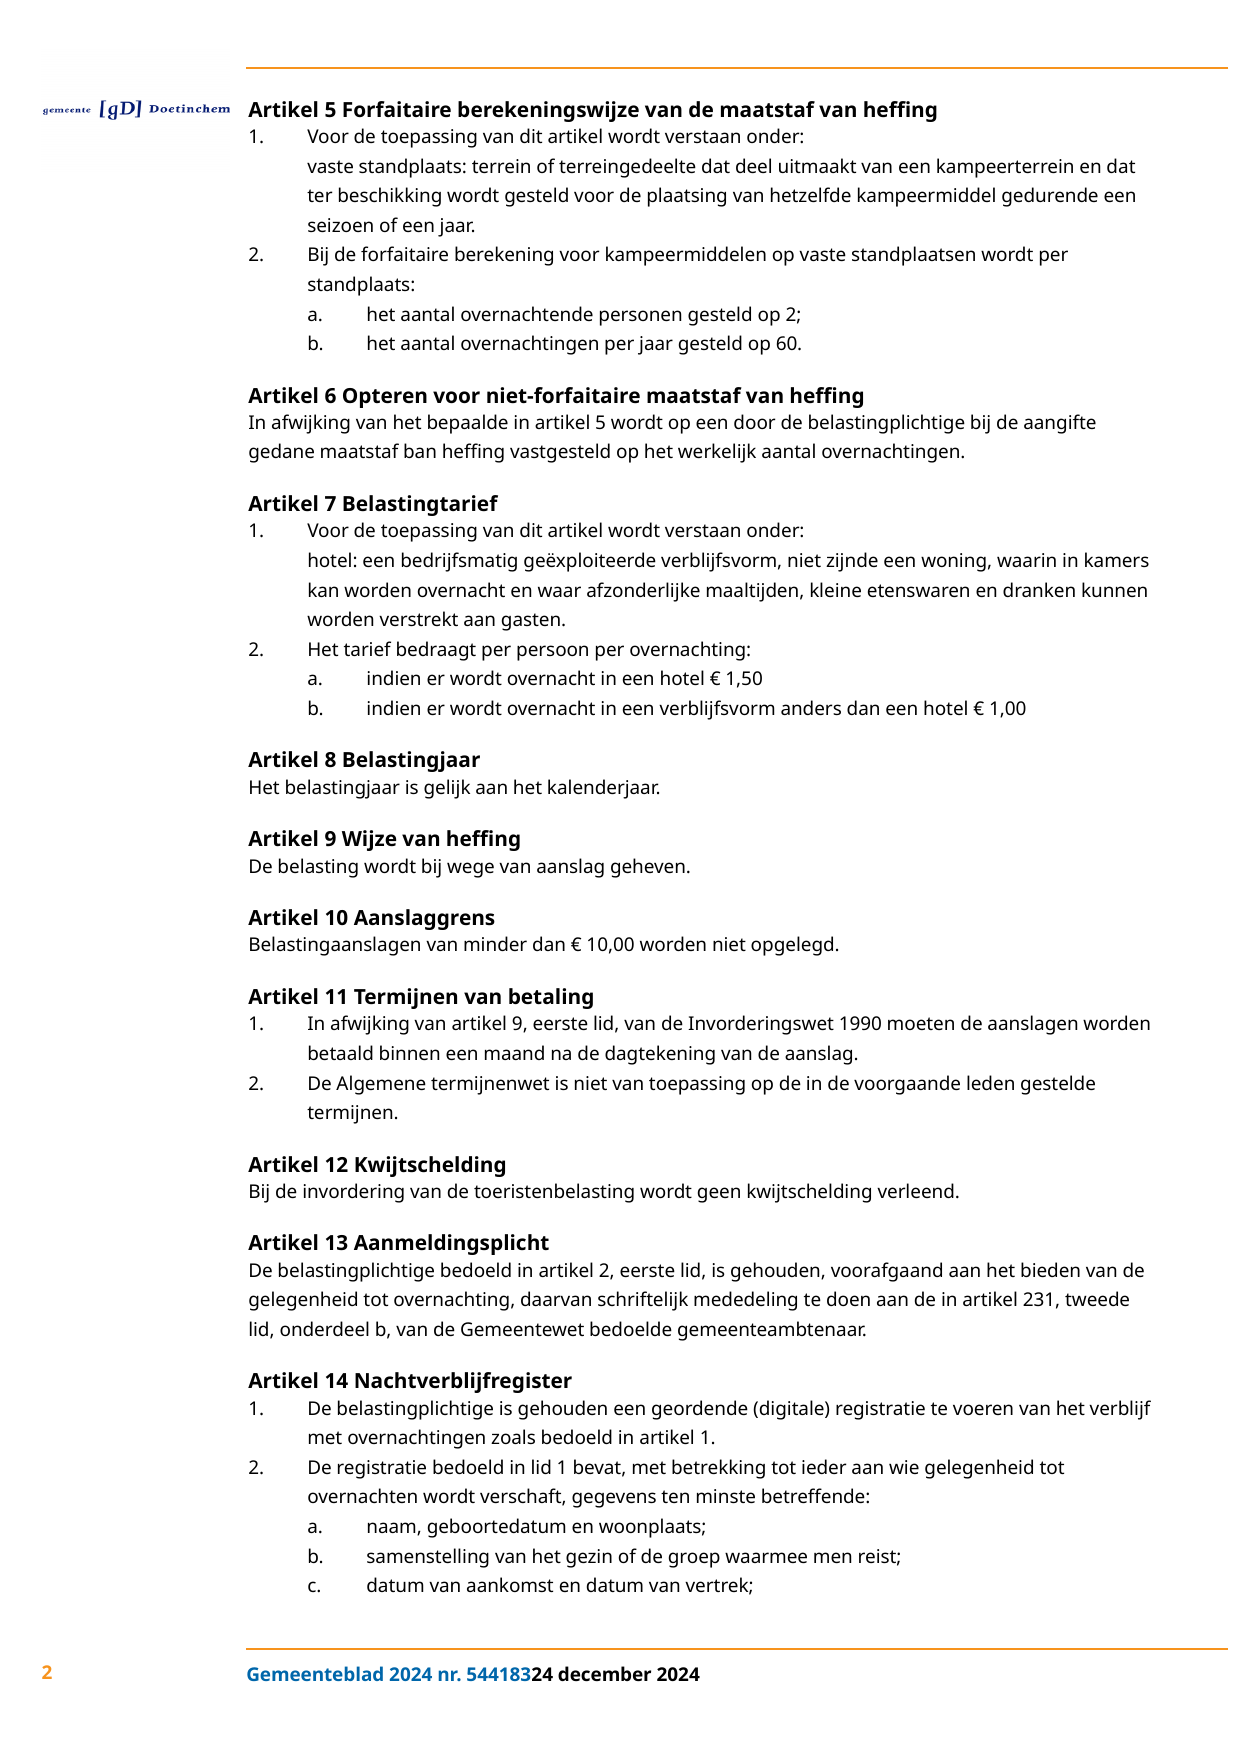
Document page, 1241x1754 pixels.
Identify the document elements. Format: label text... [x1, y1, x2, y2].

list samenstelling van het gezin of de groep waarmee men reist; [307, 1543, 1152, 1569]
text De belastingplichtige bedoeld in artikel 2, eerste lid, is gehouden, voorafgaand aan het bieden van de gelegenheid tot overnachting, daarvan schriftelijk mededeling te doen aan de in artikel 231, tweede lid, onderdeel b, van de Gemeentewet bedoelde gemeenteambtenaar. [248, 1257, 1152, 1342]
list indien er wordt overnacht in een hotel € 1,50 [307, 666, 1152, 691]
text Artikel 6 Opteren voor niet-forfaitaire maatstaf van heffing [248, 381, 1152, 409]
list De registratie bedoeld in lid 1 bevat, met betrekking tot ieder aan wie gelegenheid tot overnachten wordt verschaft, gegevens ten minste betreffende: [248, 1454, 1152, 1509]
text Belastingaanslagen van minder dan € 10,00 worden niet opgelegd. [248, 932, 1152, 957]
list het aantal overnachtende personen gesteld op 2; [307, 301, 1152, 326]
list indien er wordt overnacht in een verblijfsvorm anders dan een hotel € 1,00 [307, 695, 1152, 721]
text In afwijking van het bepaalde in artikel 5 wordt op een door de belastingplichtige bij de aangifte gedane maatstaf ban heffing vastgesteld op het werkelijk aantal overnachtingen. [248, 409, 1152, 464]
picture [41, 47, 231, 172]
list vaste standplaats: terrein of terreingedeelte dat deel uitmaakt van een kampeerterrein en dat ter beschikking wordt gesteld voor de plaatsing van hetzelfde kampeermiddel gedurende een seizoen of een jaar. [248, 153, 1152, 238]
text De belasting wordt bij wege van aanslag geheven. [248, 853, 1152, 878]
text Artikel 5 Forfaitaire berekeningswijze van de maatstaf van heffing [248, 95, 1152, 123]
list het aantal overnachtingen per jaar gesteld op 60. [307, 330, 1152, 356]
list naam, geboortedatum en woonplaats; [307, 1513, 1152, 1539]
list datum van aankomst en datum van vertrek; [307, 1572, 1152, 1598]
list De belastingplichtige is gehouden een geordende (digitale) registratie te voeren van het verblijf met overnachtingen zoals bedoeld in artikel 1. [248, 1395, 1152, 1450]
list De Algemene termijnenwet is niet van toepassing op de in de voorgaande leden gestelde termijnen. [248, 1070, 1152, 1125]
text Artikel 10 Aanslaggrens [248, 903, 1152, 932]
list Bij de forfaitaire berekening voor kampeermiddelen op vaste standplaatsen wordt per standplaats: [248, 242, 1152, 297]
list Het tarief bedraagt per persoon per overnachting: [248, 636, 1152, 662]
text Artikel 11 Termijnen van betaling [248, 982, 1152, 1011]
text Artikel 12 Kwijtschelding [248, 1150, 1152, 1178]
text Artikel 9 Wijze van heffing [248, 824, 1152, 853]
text Artikel 7 Belastingtarief [248, 489, 1152, 518]
text Het belastingjaar is gelijk aan het kalenderjaar. [248, 774, 1152, 800]
list hotel: een bedrijfsmatig geëxploiteerde verblijfsvorm, niet zijnde een woning, waarin in kamers kan worden overnacht en waar afzonderlijke maaltijden, kleine etenswaren en dranken kunnen worden verstrekt aan gasten. [248, 547, 1152, 632]
text Bij de invordering van de toeristenbelasting wordt geen kwijtschelding verleend. [248, 1178, 1152, 1204]
text Artikel 13 Aanmeldingsplicht [248, 1228, 1152, 1257]
list Voor de toepassing van dit artikel wordt verstaan onder: [248, 123, 1152, 149]
text Artikel 14 Nachtverblijfregister [248, 1367, 1152, 1395]
list Voor de toepassing van dit artikel wordt verstaan onder: [248, 518, 1152, 543]
text Artikel 8 Belastingjaar [248, 746, 1152, 774]
list In afwijking van artikel 9, eerste lid, van de Invorderingswet 1990 moeten de aanslagen worden betaald binnen een maand na de dagtekening van de aanslag. [248, 1011, 1152, 1066]
